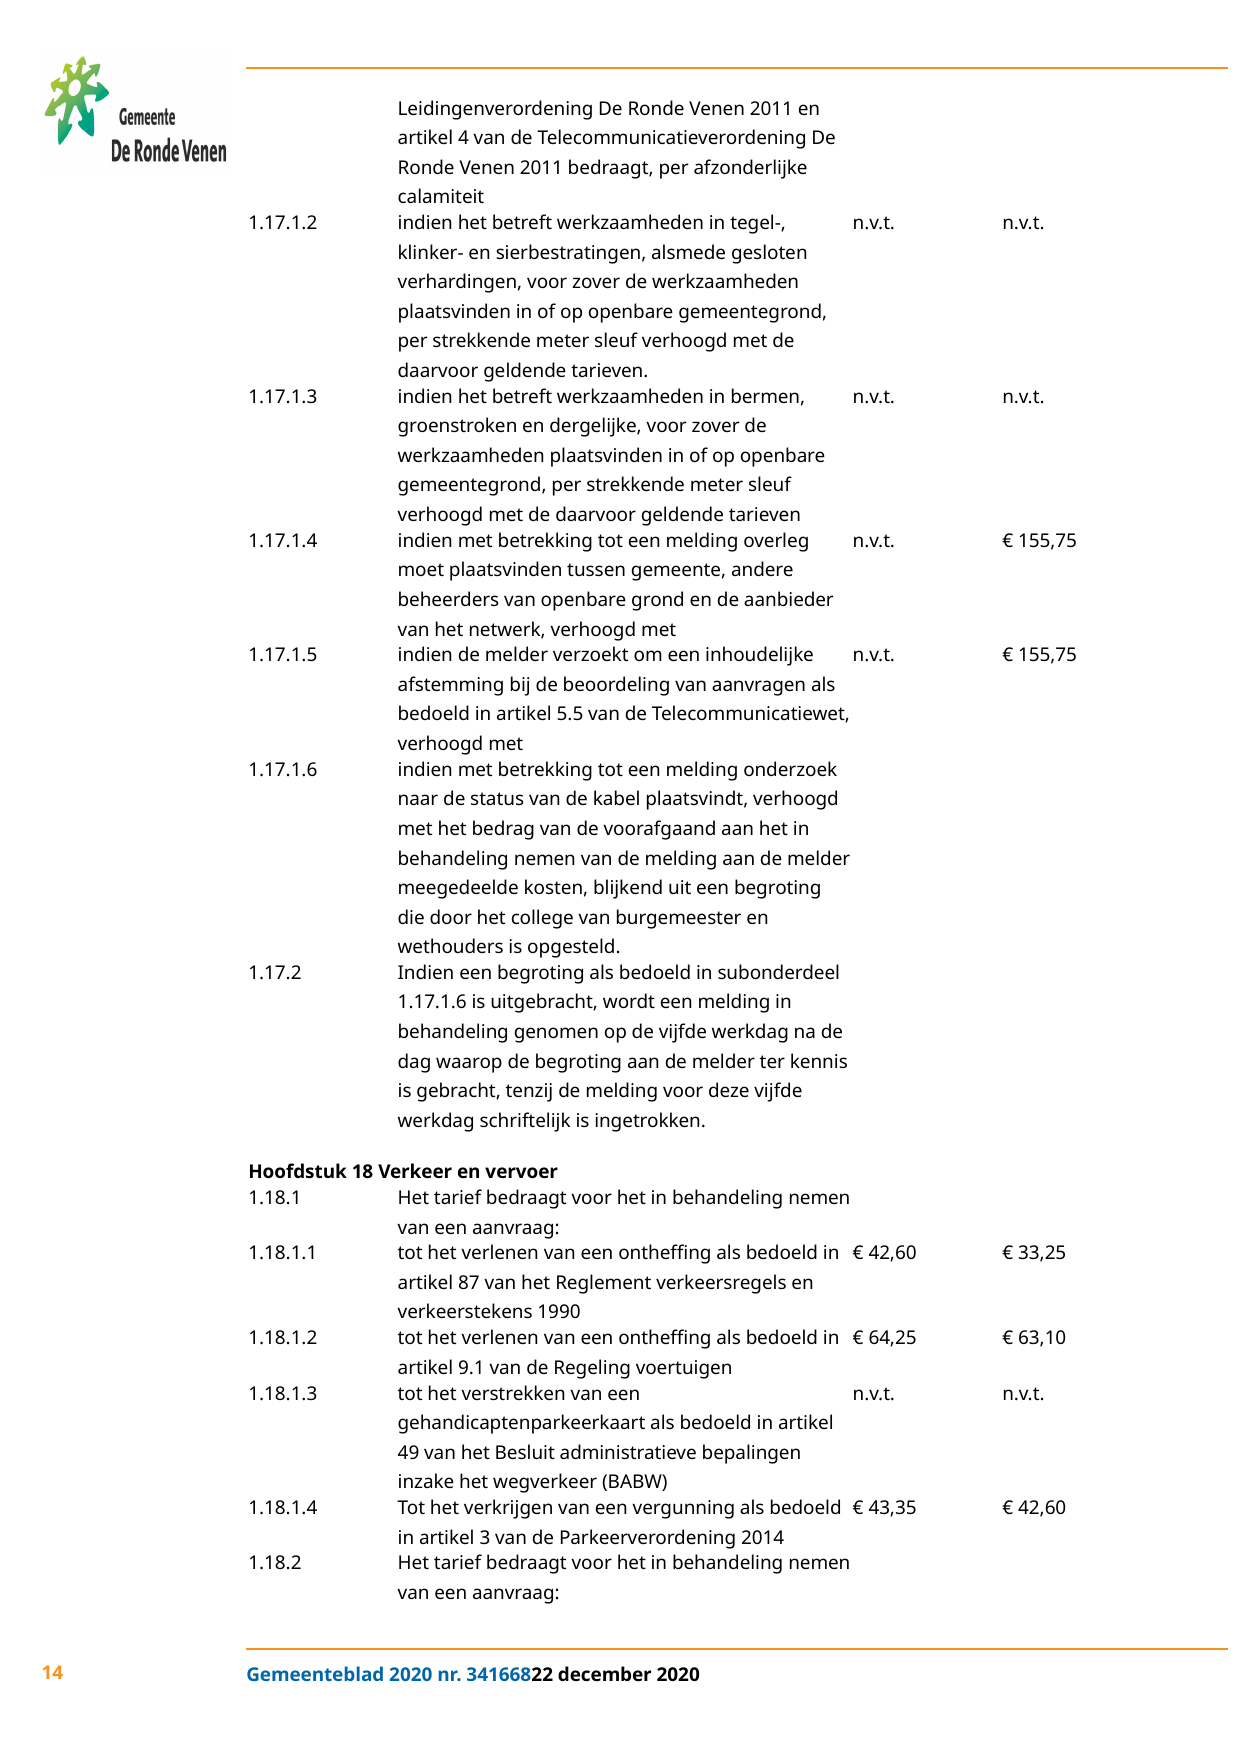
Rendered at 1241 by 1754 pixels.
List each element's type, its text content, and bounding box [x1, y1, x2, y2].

table_cell [853, 1550, 1002, 1605]
table_cell n.v.t. [853, 1380, 1002, 1494]
table_cell € 155,75 [1002, 527, 1152, 641]
table_cell Hoofdstuk 18 Verkeer en vervoer [248, 1159, 1152, 1184]
table_cell 1.17.1.4 [248, 527, 397, 641]
table_cell 1.18.1.3 [248, 1380, 397, 1494]
table_cell 1.17.1.5 [248, 641, 397, 756]
table_cell n.v.t. [1002, 1380, 1152, 1494]
table_cell 1.17.1.3 [248, 383, 397, 527]
table_cell indien het betreft werkzaamheden in tegel-, klinker- en sierbestratingen, alsmede gesloten verhardingen, voor zover de werkzaamheden plaatsvinden in of op openbare gemeentegrond, per strekkende meter sleuf verhoogd met de daarvoor geldende tarieven. [398, 209, 852, 383]
table_cell [1002, 959, 1152, 1133]
table_cell [853, 95, 1002, 209]
table_cell € 42,60 [1002, 1494, 1152, 1549]
table_cell [853, 756, 1002, 959]
table_cell 1.17.1.6 [248, 756, 397, 959]
table_cell 1.18.1.4 [248, 1494, 397, 1549]
table_cell indien de melder verzoekt om een inhoudelijke afstemming bij de beoordeling van aanvragen als bedoeld in artikel 5.5 van de Telecommunicatiewet, verhoogd met [398, 641, 852, 756]
table_cell [853, 959, 1002, 1133]
picture [41, 47, 231, 172]
table_cell 1.17.2 [248, 959, 397, 1133]
table_cell indien het betreft werkzaamheden in bermen, groenstroken en dergelijke, voor zover de werkzaamheden plaatsvinden in of op openbare gemeentegrond, per strekkende meter sleuf verhoogd met de daarvoor geldende tarieven [398, 383, 852, 527]
table_cell tot het verlenen van een ontheffing als bedoeld in artikel 87 van het Reglement verkeersregels en verkeerstekens 1990 [398, 1240, 852, 1324]
table_cell 1.18.1 [248, 1184, 397, 1239]
table_cell [1002, 95, 1152, 209]
table_cell € 63,10 [1002, 1325, 1152, 1380]
table_cell n.v.t. [853, 209, 1002, 383]
table_cell € 33,25 [1002, 1240, 1152, 1324]
table_cell Tot het verkrijgen van een vergunning als bedoeld in artikel 3 van de Parkeerverordening 2014 [398, 1494, 852, 1549]
table_cell [1002, 1184, 1152, 1239]
table_cell € 43,35 [853, 1494, 1002, 1549]
table_cell n.v.t. [1002, 383, 1152, 527]
table_cell n.v.t. [853, 527, 1002, 641]
table_cell [1002, 756, 1152, 959]
table_cell [1002, 1550, 1152, 1605]
table_cell € 155,75 [1002, 641, 1152, 756]
table_cell n.v.t. [853, 641, 1002, 756]
table_cell tot het verlenen van een ontheffing als bedoeld in artikel 9.1 van de Regeling voertuigen [398, 1325, 852, 1380]
table_cell n.v.t. [853, 383, 1002, 527]
table_cell 1.18.1.2 [248, 1325, 397, 1380]
table_cell 1.18.2 [248, 1550, 397, 1605]
table_cell Indien een begroting als bedoeld in subonderdeel 1.17.1.6 is uitgebracht, wordt een melding in behandeling genomen op de vijfde werkdag na de dag waarop de begroting aan de melder ter kennis is gebracht, tenzij de melding voor deze vijfde werkdag schriftelijk is ingetrokken. [398, 959, 852, 1133]
table_cell 1.17.1.2 [248, 209, 397, 383]
table_cell Het tarief bedraagt voor het in behandeling nemen van een aanvraag: [398, 1184, 852, 1239]
table_cell 1.18.1.1 [248, 1240, 397, 1324]
table_cell [853, 1184, 1002, 1239]
table_cell indien met betrekking tot een melding onderzoek naar de status van de kabel plaatsvindt, verhoogd met het bedrag van de voorafgaand aan het in behandeling nemen van de melding aan de melder meegedeelde kosten, blijkend uit een begroting die door het college van burgemeester en wethouders is opgesteld. [398, 756, 852, 959]
table_cell Het tarief bedraagt voor het in behandeling nemen van een aanvraag: [398, 1550, 852, 1605]
table_cell [248, 1133, 1152, 1158]
table_cell Leidingenverordening De Ronde Venen 2011 en artikel 4 van de Telecommunicatieverordening De Ronde Venen 2011 bedraagt, per afzonderlijke calamiteit [398, 95, 852, 209]
table_cell indien met betrekking tot een melding overleg moet plaatsvinden tussen gemeente, andere beheerders van openbare grond en de aanbieder van het netwerk, verhoogd met [398, 527, 852, 641]
table_cell n.v.t. [1002, 209, 1152, 383]
table_cell [248, 95, 397, 209]
table_cell € 64,25 [853, 1325, 1002, 1380]
table_cell € 42,60 [853, 1240, 1002, 1324]
table_cell tot het verstrekken van een gehandicaptenparkeerkaart als bedoeld in artikel 49 van het Besluit administratieve bepalingen inzake het wegverkeer (BABW) [398, 1380, 852, 1494]
